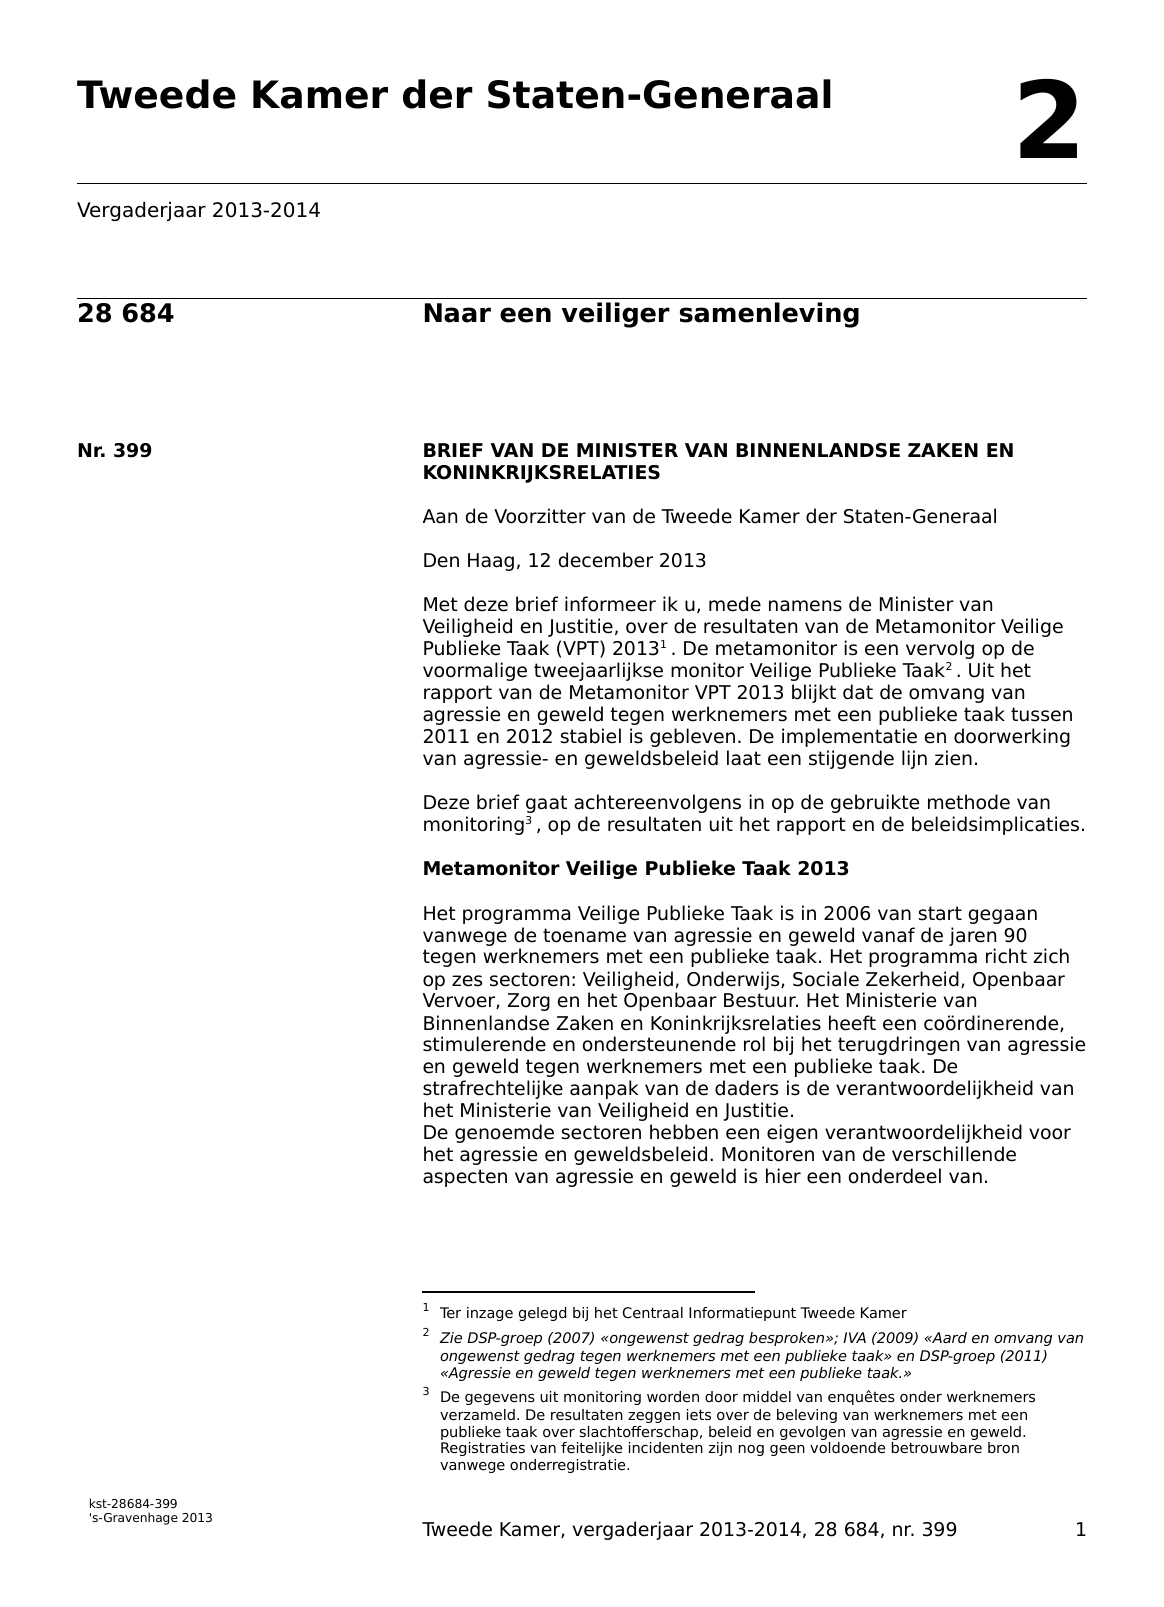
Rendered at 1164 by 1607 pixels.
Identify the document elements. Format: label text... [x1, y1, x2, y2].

text Den Haag, 12 december 2013 [422, 550, 1087, 572]
text Met deze brief informeer ik u, mede namens de Minister van Veiligheid en Justitie, over de resultaten van de Metamonitor Veilige Publieke Taak (VPT) 2013. De metamonitor is een vervolg op de voormalige tweejaarlijkse monitor Veilige Publieke Taak. Uit het rapport van de Metamonitor VPT 2013 blijkt dat de omvang van agressie en geweld tegen werknemers met een publieke taak tussen 2011 en 2012 stabiel is gebleven. De implementatie en doorwerking van agressie- en geweldsbeleid laat een stijgende lijn zien. [422, 594, 1087, 770]
table_cell Vergaderjaar 2013-2014 [77, 184, 1087, 298]
table_header Tweede Kamer der Staten-Generaal [77, 59, 886, 183]
subtitle 28 684 Naar een veiliger samenleving [77, 299, 1087, 329]
table_header 2 [886, 59, 1087, 183]
text 's-Gravenhage 2013 [88, 1511, 323, 1525]
text De gegevens uit monitoring worden door middel van enquêtes onder werknemers verzameld. De resultaten zeggen iets over de beleving van werknemers met een publieke taak over slachtofferschap, beleid en gevolgen van agressie en geweld. Registraties van feitelijke incidenten zijn nog geen voldoende betrouwbare bron vanwege onderregistratie. [422, 1385, 1087, 1474]
text De genoemde sectoren hebben een eigen verantwoordelijkheid voor het agressie en geweldsbeleid. Monitoren van de verschillende aspecten van agressie en geweld is hier een onderdeel van. [422, 1122, 1087, 1188]
text kst-28684-399 [88, 1497, 323, 1511]
text Ter inzage gelegd bij het Centraal Informatiepunt Tweede Kamer [422, 1301, 1087, 1323]
text Het programma Veilige Publieke Taak is in 2006 van start gegaan vanwege de toename van agressie en geweld vanaf de jaren 90 tegen werknemers met een publieke taak. Het programma richt zich op zes sectoren: Veiligheid, Onderwijs, Sociale Zekerheid, Openbaar Vervoer, Zorg en het Openbaar Bestuur. Het Ministerie van Binnenlandse Zaken en Koninkrijksrelaties heeft een coördinerende, stimulerende en ondersteunende rol bij het terugdringen van agressie en geweld tegen werknemers met een publieke taak. De strafrechtelijke aanpak van de daders is de verantwoordelijkheid van het Ministerie van Veiligheid en Justitie. [422, 902, 1087, 1122]
text Zie DSP-groep (2007) «ongewenst gedrag besproken»; IVA (2009) «Aard en omvang van ongewenst gedrag tegen werknemers met een publieke taak» en DSP-groep (2011) «Agressie en geweld tegen werknemers met een publieke taak.» [422, 1326, 1087, 1382]
text Deze brief gaat achtereenvolgens in op de gebruikte methode van monitoring, op de resultaten uit het rapport en de beleidsimplicaties. [422, 792, 1087, 836]
text Aan de Voorzitter van de Tweede Kamer der Staten-Generaal [422, 506, 1087, 528]
subtitle Nr. 399 BRIEF VAN DE MINISTER VAN BINNENLANDSE ZAKEN EN KONINKRIJKSRELATIES [77, 440, 1087, 484]
subtitle Metamonitor Veilige Publieke Taak 2013 [422, 858, 1087, 880]
